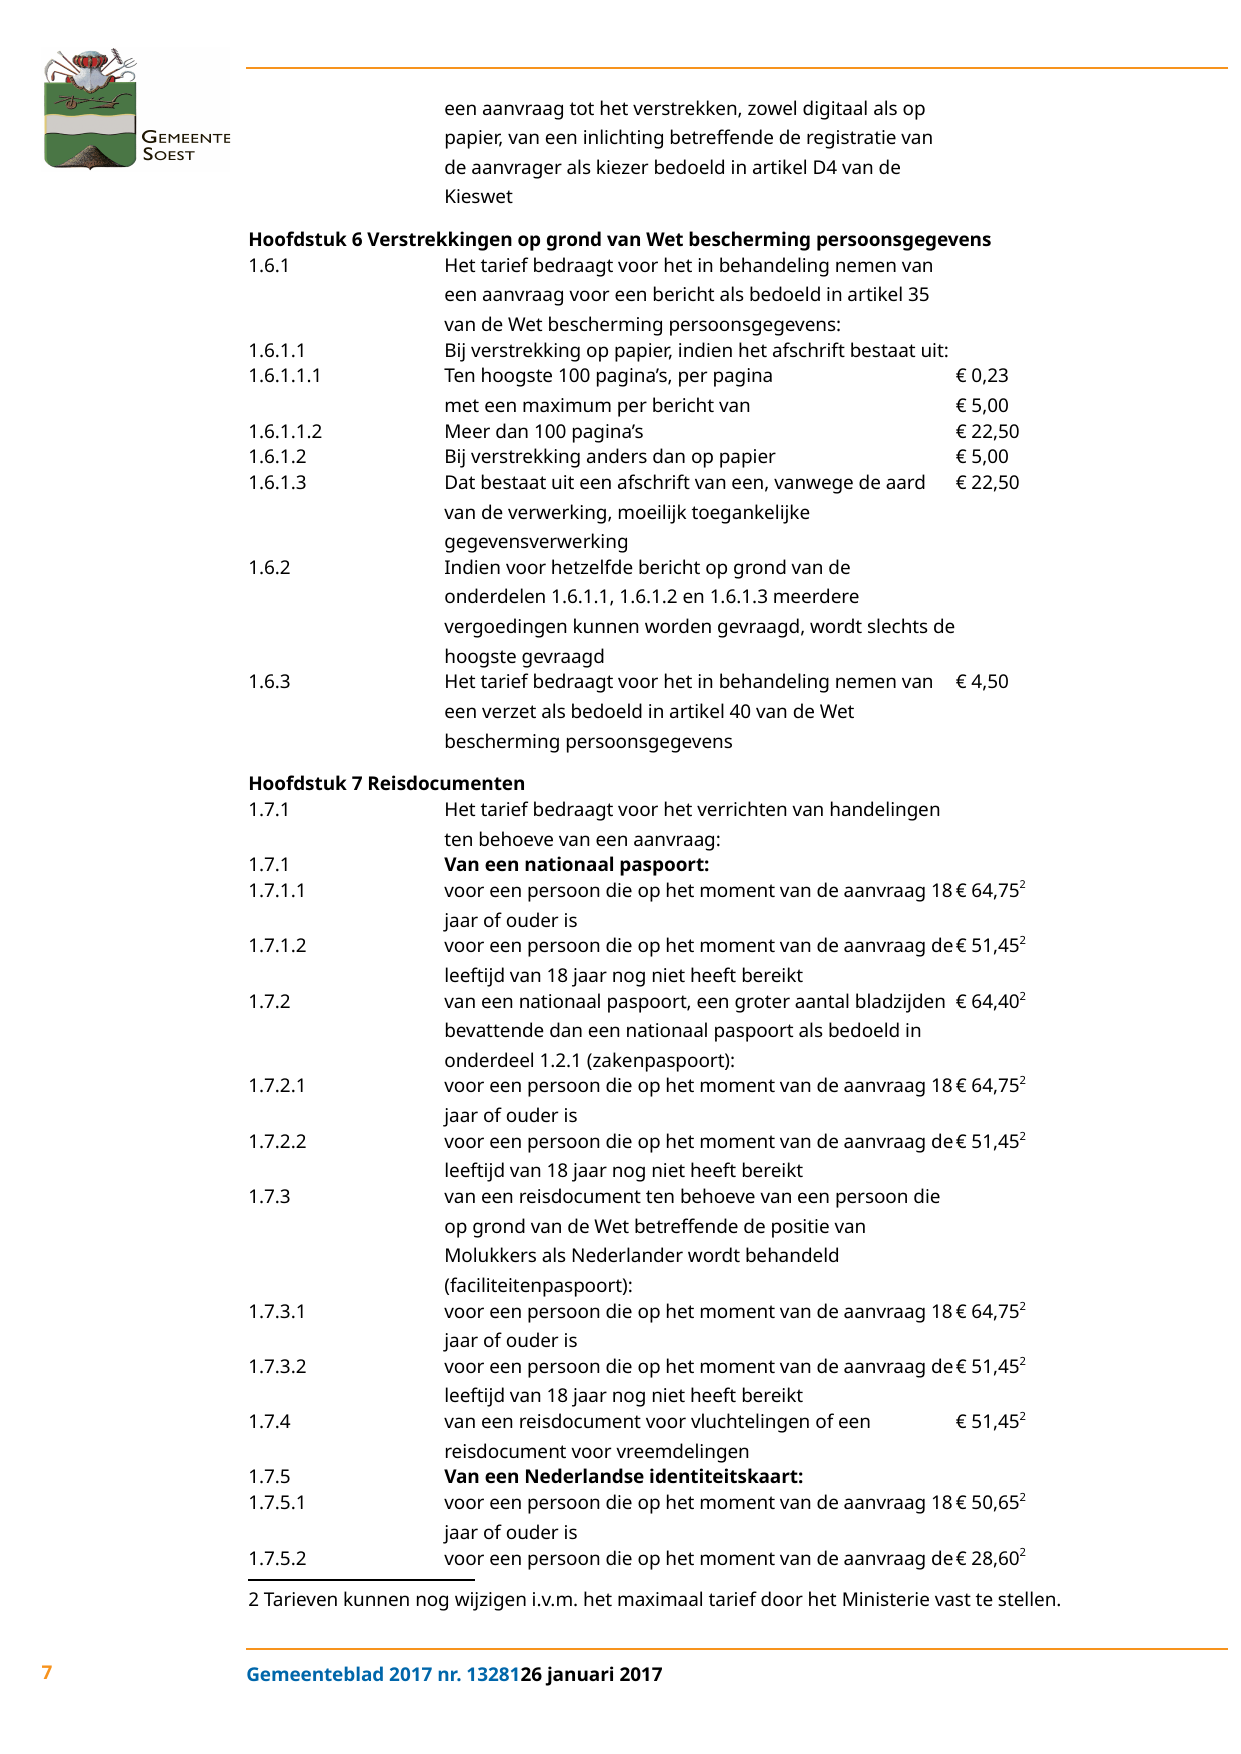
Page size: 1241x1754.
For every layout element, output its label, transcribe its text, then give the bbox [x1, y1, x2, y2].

table_cell € 51,452 [956, 1409, 1152, 1464]
table_cell voor een persoon die op het moment van de aanvraag 18 jaar of ouder is [444, 1298, 956, 1353]
table_cell [956, 1183, 1152, 1298]
table_cell Van een Nederlandse identiteitskaart: [444, 1464, 956, 1489]
table_cell € 51,452 [956, 1353, 1152, 1408]
table_cell € 22,50 [956, 469, 1152, 554]
table_header [956, 796, 1152, 851]
table_cell 1.7.2.1 [248, 1073, 444, 1128]
text Hoofdstuk 7 Reisdocumenten [248, 770, 1152, 796]
table_header [956, 252, 1152, 337]
table_cell Dat bestaat uit een afschrift van een, vanwege de aard van de verwerking, moeilijk toegankelijke gegevensverwerking [444, 469, 956, 554]
table_cell [956, 1464, 1152, 1489]
table_cell voor een persoon die op het moment van de aanvraag 18 jaar of ouder is [444, 877, 956, 932]
table_cell € 64,75 [956, 877, 1152, 932]
table_header 1.7.1 [248, 796, 444, 851]
table_cell € 51,452 [956, 933, 1152, 988]
table_cell 1.7.2 [248, 988, 444, 1073]
table_cell voor een persoon die op het moment van de aanvraag 18 jaar of ouder is [444, 1073, 956, 1128]
table_cell 1.6.3 [248, 669, 444, 753]
table_cell Van een nationaal paspoort: [444, 851, 956, 877]
table_cell 1.7.1 [248, 851, 444, 877]
table_header een aanvraag tot het verstrekken, zowel digitaal als op papier, van een inlichting betreffende de registratie van de aanvrager als kiezer bedoeld in artikel D4 van de Kieswet [444, 95, 956, 209]
table_cell voor een persoon die op het moment van de aanvraag de leeftijd van 18 jaar nog niet heeft bereikt [444, 933, 956, 988]
table_cell 1.6.1.1.1 [248, 363, 444, 418]
table_cell voor een persoon die op het moment van de aanvraag 18 jaar of ouder is [444, 1490, 956, 1545]
table_header Het tarief bedraagt voor het verrichten van handelingen ten behoeve van een aanvraag: [444, 796, 956, 851]
table_cell Het tarief bedraagt voor het in behandeling nemen van een verzet als bedoeld in artikel 40 van de Wet bescherming persoonsgegevens [444, 669, 956, 753]
table_cell 1.7.5.2 [248, 1545, 444, 1571]
table_cell van een reisdocument ten behoeve van een persoon die op grond van de Wet betreffende de positie van Molukkers als Nederlander wordt behandeld (faciliteitenpaspoort): [444, 1183, 956, 1298]
table_cell Indien voor hetzelfde bericht op grond van de onderdelen 1.6.1.1, 1.6.1.2 en 1.6.1.3 meerdere vergoedingen kunnen worden gevraagd, wordt slechts de hoogste gevraagd [444, 554, 956, 669]
table_header 1.6.1 [248, 252, 444, 337]
table_cell 1.7.3 [248, 1183, 444, 1298]
table_header [248, 95, 444, 209]
table_cell 1.7.3.2 [248, 1353, 444, 1408]
table_cell € 0,23 € 5,00 [956, 363, 1152, 418]
table_header [956, 95, 1152, 209]
table_cell € 22,50 [956, 418, 1152, 443]
table_cell € 51,452 [956, 1128, 1152, 1183]
table_cell 1.6.1.2 [248, 444, 444, 469]
picture [41, 47, 231, 172]
table_cell 1.7.4 [248, 1409, 444, 1464]
table_cell € 64,752 [956, 1298, 1152, 1353]
table_header Het tarief bedraagt voor het in behandeling nemen van een aanvraag voor een bericht als bedoeld in artikel 35 van de Wet bescherming persoonsgegevens: [444, 252, 956, 337]
table_cell 1.7.5 [248, 1464, 444, 1489]
table_cell [956, 851, 1152, 877]
table_cell Ten hoogste 100 pagina’s, per pagina met een maximum per bericht van [444, 363, 956, 418]
table_cell 1.6.1.1.2 [248, 418, 444, 443]
table_cell 1.7.5.1 [248, 1490, 444, 1545]
table_cell voor een persoon die op het moment van de aanvraag de [444, 1545, 956, 1571]
table_cell € 64,402 [956, 988, 1152, 1073]
table_cell 1.6.2 [248, 554, 444, 669]
table_cell € 64,752 [956, 1073, 1152, 1128]
table_cell van een nationaal paspoort, een groter aantal bladzijden bevattende dan een nationaal paspoort als bedoeld in onderdeel 1.2.1 (zakenpaspoort): [444, 988, 956, 1073]
table_cell 1.7.2.2 [248, 1128, 444, 1183]
table_cell € 4,50 [956, 669, 1152, 753]
table_cell voor een persoon die op het moment van de aanvraag de leeftijd van 18 jaar nog niet heeft bereikt [444, 1353, 956, 1408]
text Hoofdstuk 6 Verstrekkingen op grond van Wet bescherming persoonsgegevens [248, 226, 1152, 252]
table_cell € 5,00 [956, 444, 1152, 469]
table_cell € 28,602 [956, 1545, 1152, 1571]
table_cell voor een persoon die op het moment van de aanvraag de leeftijd van 18 jaar nog niet heeft bereikt [444, 1128, 956, 1183]
table_cell 1.6.1.1 [248, 337, 444, 362]
table_cell Meer dan 100 pagina’s [444, 418, 956, 443]
table_cell 1.7.1.1 [248, 877, 444, 932]
table_cell [956, 337, 1152, 362]
table_cell van een reisdocument voor vluchtelingen of een reisdocument voor vreemdelingen [444, 1409, 956, 1464]
table_cell Bij verstrekking anders dan op papier [444, 444, 956, 469]
table_cell € 50,652 [956, 1490, 1152, 1545]
table_cell 1.7.1.2 [248, 933, 444, 988]
table_cell 1.6.1.3 [248, 469, 444, 554]
table_cell [956, 554, 1152, 669]
table_cell 1.7.3.1 [248, 1298, 444, 1353]
table_cell Bij verstrekking op papier, indien het afschrift bestaat uit: [444, 337, 956, 362]
